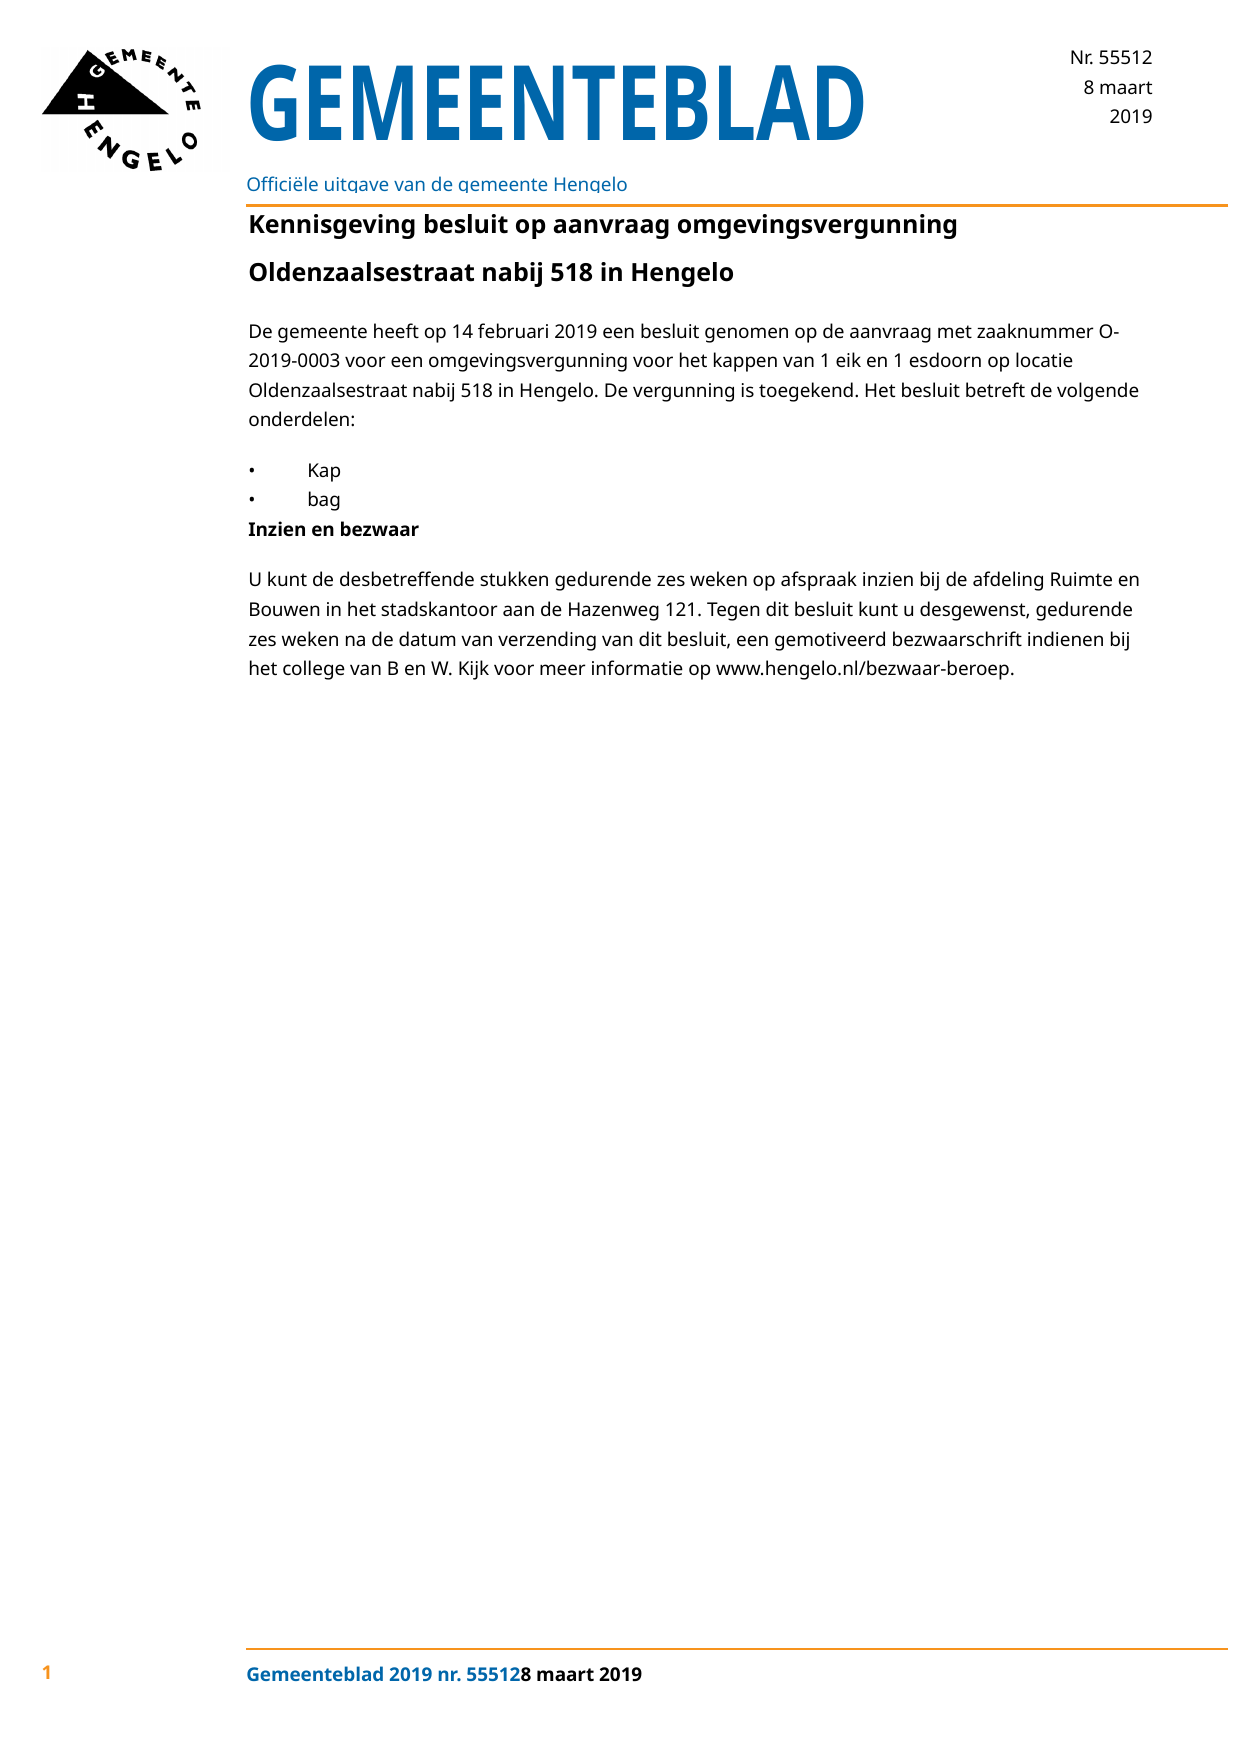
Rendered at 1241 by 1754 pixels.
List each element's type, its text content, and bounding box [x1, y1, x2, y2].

text Inzien en bezwaar [248, 516, 1152, 542]
picture [41, 47, 231, 172]
text Kennisgeving besluit op aanvraag omgevingsvergunning Oldenzaalsestraat nabij 518 in Hengelo [248, 207, 1152, 288]
text U kunt de desbetreffende stukken gedurende zes weken op afspraak inzien bij de afdeling Ruimte en Bouwen in het stadskantoor aan de Hazenweg 121. Tegen dit besluit kunt u desgewenst, gedurende zes weken na de datum van verzending van dit besluit, een gemotiveerd bezwaarschrift indienen bij het college van B en W. Kijk voor meer informatie op www.hengelo.nl/bezwaar-beroep. [248, 567, 1152, 681]
text De gemeente heeft op 14 februari 2019 een besluit genomen op de aanvraag met zaaknummer O-2019-0003 voor een omgevingsvergunning voor het kappen van 1 eik en 1 esdoorn op locatie Oldenzaalsestraat nabij 518 in Hengelo. De vergunning is toegekend. Het besluit betreft de volgende onderdelen: [248, 318, 1152, 432]
list Kap [248, 457, 1152, 483]
list bag [248, 487, 1152, 512]
